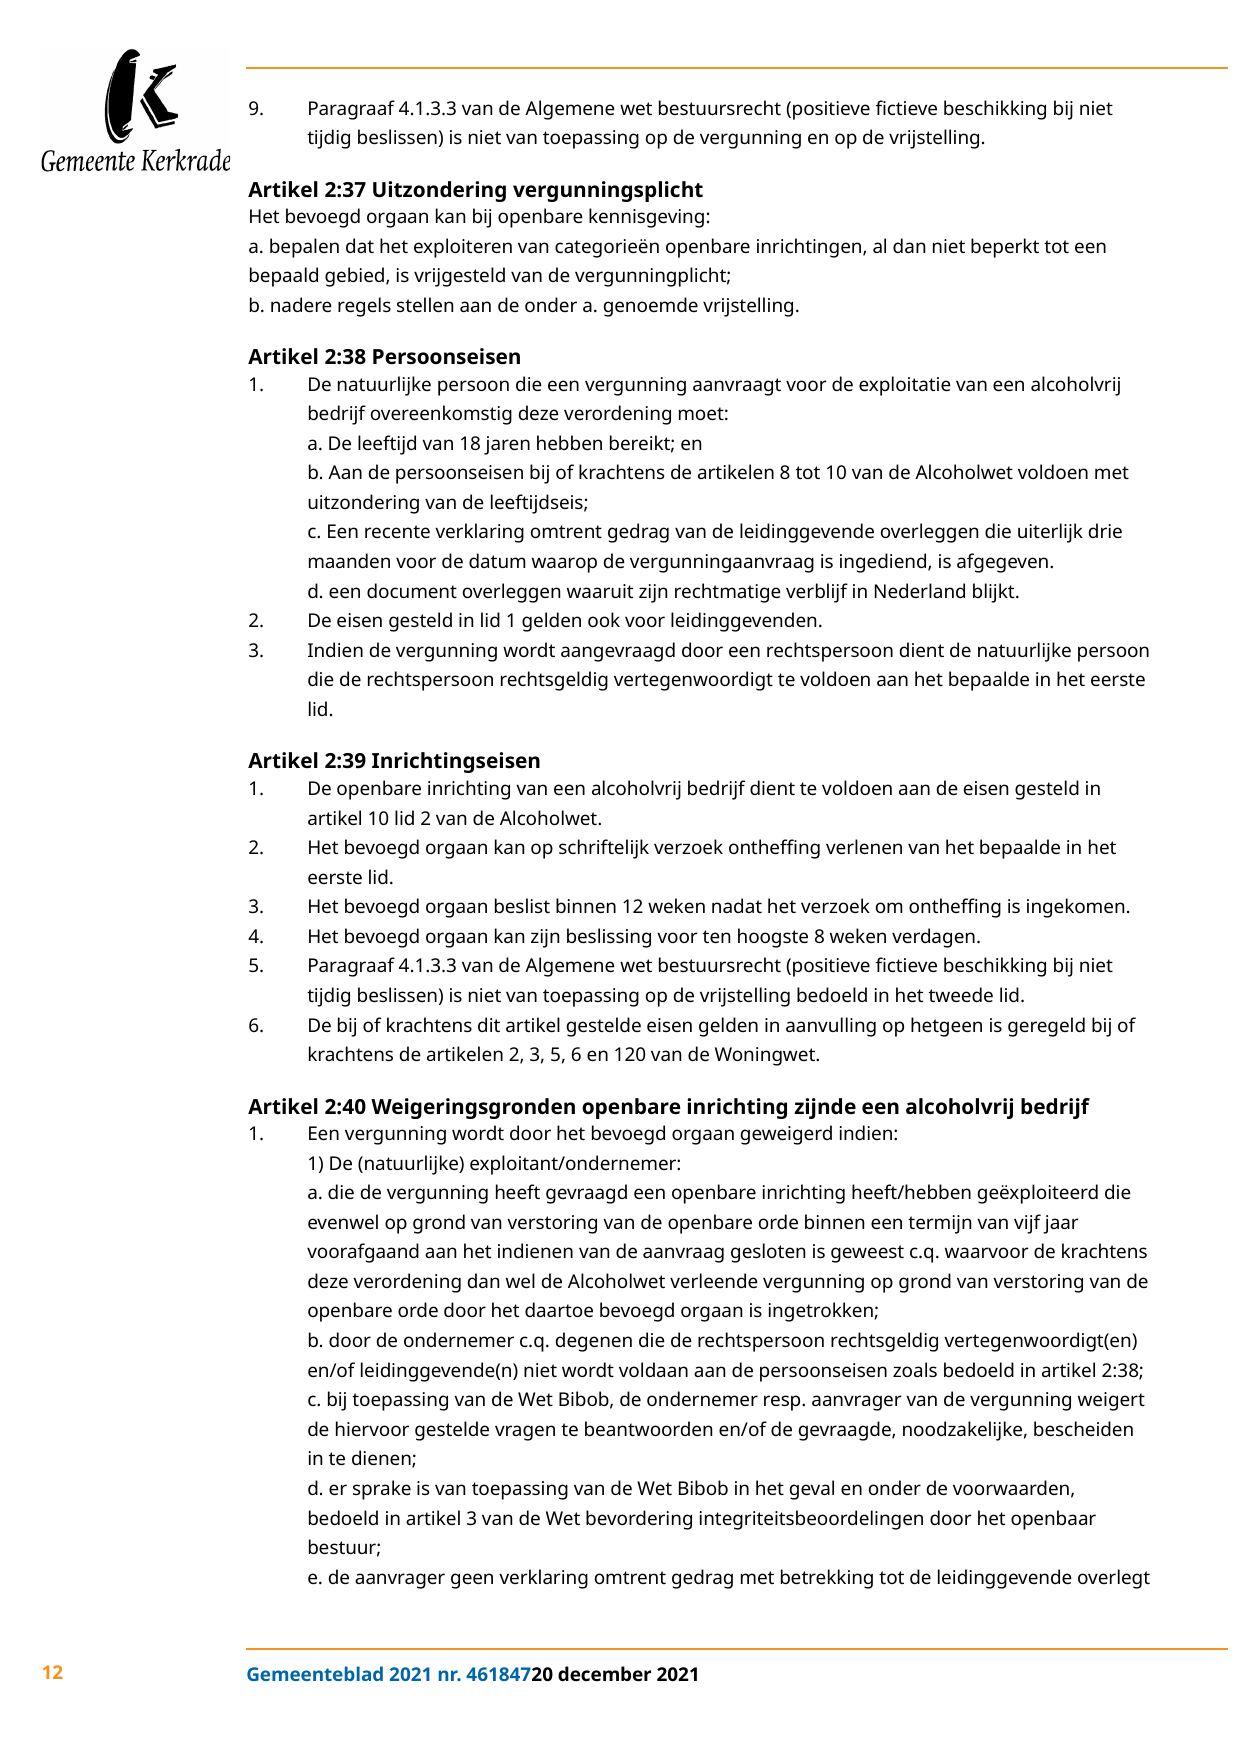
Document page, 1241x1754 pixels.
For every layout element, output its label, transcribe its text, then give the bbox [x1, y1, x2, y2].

list e. de aanvrager geen verklaring omtrent gedrag met betrekking tot de leidinggevende overlegt [248, 1564, 1152, 1590]
picture [41, 47, 231, 172]
list De natuurlijke persoon die een vergunning aanvraagt voor de exploitatie van een alcoholvrij bedrijf overeenkomstig deze verordening moet: [248, 371, 1152, 426]
list De eisen gesteld in lid 1 gelden ook voor leidinggevenden. [248, 607, 1152, 633]
list Het bevoegd orgaan kan op schriftelijk verzoek ontheffing verlenen van het bepaalde in het eerste lid. [248, 834, 1152, 889]
list c. bij toepassing van de Wet Bibob, de ondernemer resp. aanvrager van de vergunning weigert de hiervoor gestelde vragen te beantwoorden en/of de gevraagde, noodzakelijke, bescheiden in te dienen; [248, 1386, 1152, 1471]
list 1) De (natuurlijke) exploitant/ondernemer: [248, 1150, 1152, 1176]
text a. bepalen dat het exploiteren van categorieën openbare inrichtingen, al dan niet beperkt tot een [248, 233, 1152, 258]
text Artikel 2:40 Weigeringsgronden openbare inrichting zijnde een alcoholvrij bedrijf [248, 1092, 1152, 1120]
list a. die de vergunning heeft gevraagd een openbare inrichting heeft/hebben geëxploiteerd die evenwel op grond van verstoring van de openbare orde binnen een termijn van vijf jaar voorafgaand aan het indienen van de aanvraag gesloten is geweest c.q. waarvoor de krachtens deze verordening dan wel de Alcoholwet verleende vergunning op grond van verstoring van de openbare orde door het daartoe bevoegd orgaan is ingetrokken; [248, 1179, 1152, 1323]
list De openbare inrichting van een alcoholvrij bedrijf dient te voldoen aan de eisen gesteld in artikel 10 lid 2 van de Alcoholwet. [248, 775, 1152, 830]
text Artikel 2:37 Uitzondering vergunningsplicht [248, 175, 1152, 203]
list b. Aan de persoonseisen bij of krachtens de artikelen 8 tot 10 van de Alcoholwet voldoen met uitzondering van de leeftijdseis; [248, 459, 1152, 515]
list b. door de ondernemer c.q. degenen die de rechtspersoon rechtsgeldig vertegenwoordigt(en) en/of leidinggevende(n) niet wordt voldaan aan de persoonseisen zoals bedoeld in artikel 2:38; [248, 1327, 1152, 1383]
list Het bevoegd orgaan beslist binnen 12 weken nadat het verzoek om ontheffing is ingekomen. [248, 893, 1152, 919]
text bepaald gebied, is vrijgesteld van de vergunningplicht; [248, 262, 1152, 288]
text Het bevoegd orgaan kan bij openbare kennisgeving: [248, 203, 1152, 229]
list a. De leeftijd van 18 jaren hebben bereikt; en [248, 430, 1152, 456]
list Het bevoegd orgaan kan zijn beslissing voor ten hoogste 8 weken verdagen. [248, 923, 1152, 949]
list Een vergunning wordt door het bevoegd orgaan geweigerd indien: [248, 1120, 1152, 1146]
text Artikel 2:38 Persoonseisen [248, 342, 1152, 371]
list De bij of krachtens dit artikel gestelde eisen gelden in aanvulling op hetgeen is geregeld bij of krachtens de artikelen 2, 3, 5, 6 en 120 van de Woningwet. [248, 1012, 1152, 1067]
list Paragraaf 4.1.3.3 van de Algemene wet bestuursrecht (positieve fictieve beschikking bij niet tijdig beslissen) is niet van toepassing op de vergunning en op de vrijstelling. [248, 95, 1152, 150]
list c. Een recente verklaring omtrent gedrag van de leidinggevende overleggen die uiterlijk drie maanden voor de datum waarop de vergunningaanvraag is ingediend, is afgegeven. [248, 519, 1152, 574]
text b. nadere regels stellen aan de onder a. genoemde vrijstelling. [248, 292, 1152, 318]
text Artikel 2:39 Inrichtingseisen [248, 747, 1152, 775]
list d. een document overleggen waaruit zijn rechtmatige verblijf in Nederland blijkt. [248, 578, 1152, 604]
list Paragraaf 4.1.3.3 van de Algemene wet bestuursrecht (positieve fictieve beschikking bij niet tijdig beslissen) is niet van toepassing op de vrijstelling bedoeld in het tweede lid. [248, 953, 1152, 1008]
list Indien de vergunning wordt aangevraagd door een rechtspersoon dient de natuurlijke persoon die de rechtspersoon rechtsgeldig vertegenwoordigt te voldoen aan het bepaalde in het eerste lid. [248, 637, 1152, 722]
list d. er sprake is van toepassing van de Wet Bibob in het geval en onder de voorwaarden, bedoeld in artikel 3 van de Wet bevordering integriteitsbeoordelingen door het openbaar bestuur; [248, 1475, 1152, 1560]
